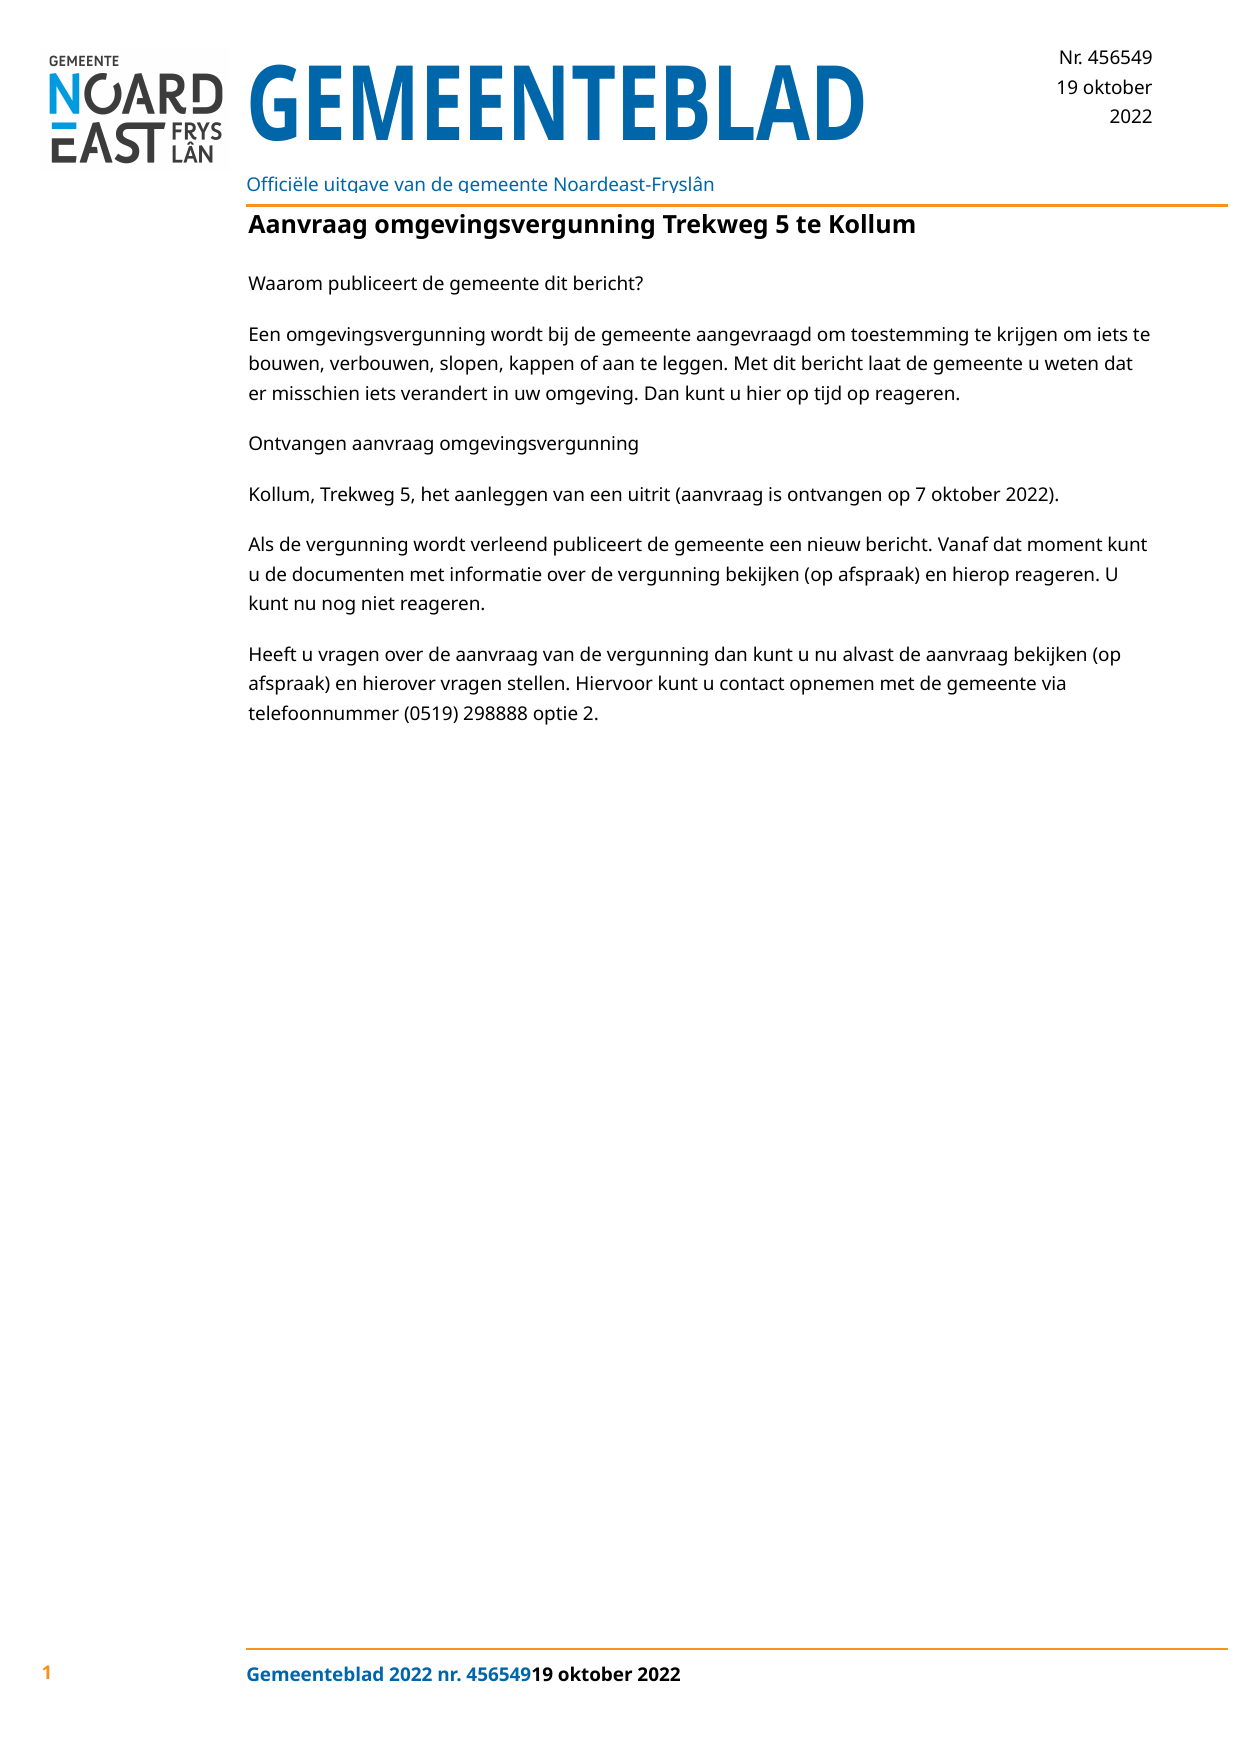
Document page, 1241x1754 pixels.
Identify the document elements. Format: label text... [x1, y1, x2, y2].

text Heeft u vragen over de aanvraag van de vergunning dan kunt u nu alvast de aanvraag bekijken (op afspraak) en hierover vragen stellen. Hiervoor kunt u contact opnemen met de gemeente via telefoonnummer (0519) 298888 optie 2. [248, 641, 1152, 726]
text Een omgevingsvergunning wordt bij de gemeente aangevraagd om toestemming te krijgen om iets te bouwen, verbouwen, slopen, kappen of aan te leggen. Met dit bericht laat de gemeente u weten dat er misschien iets verandert in uw omgeving. Dan kunt u hier op tijd op reageren. [248, 321, 1152, 406]
text Kollum, Trekweg 5, het aanleggen van een uitrit (aanvraag is ontvangen op 7 oktober 2022). [248, 481, 1152, 506]
picture [41, 47, 231, 172]
text Ontvangen aanvraag omgevingsvergunning [248, 430, 1152, 456]
text Waarom publiceert de gemeente dit bericht? [248, 270, 1152, 296]
text Als de vergunning wordt verleend publiceert de gemeente een nieuw bericht. Vanaf dat moment kunt u de documenten met informatie over de vergunning bekijken (op afspraak) en hierop reageren. U kunt nu nog niet reageren. [248, 531, 1152, 616]
text Aanvraag omgevingsvergunning Trekweg 5 te Kollum [248, 207, 1152, 241]
